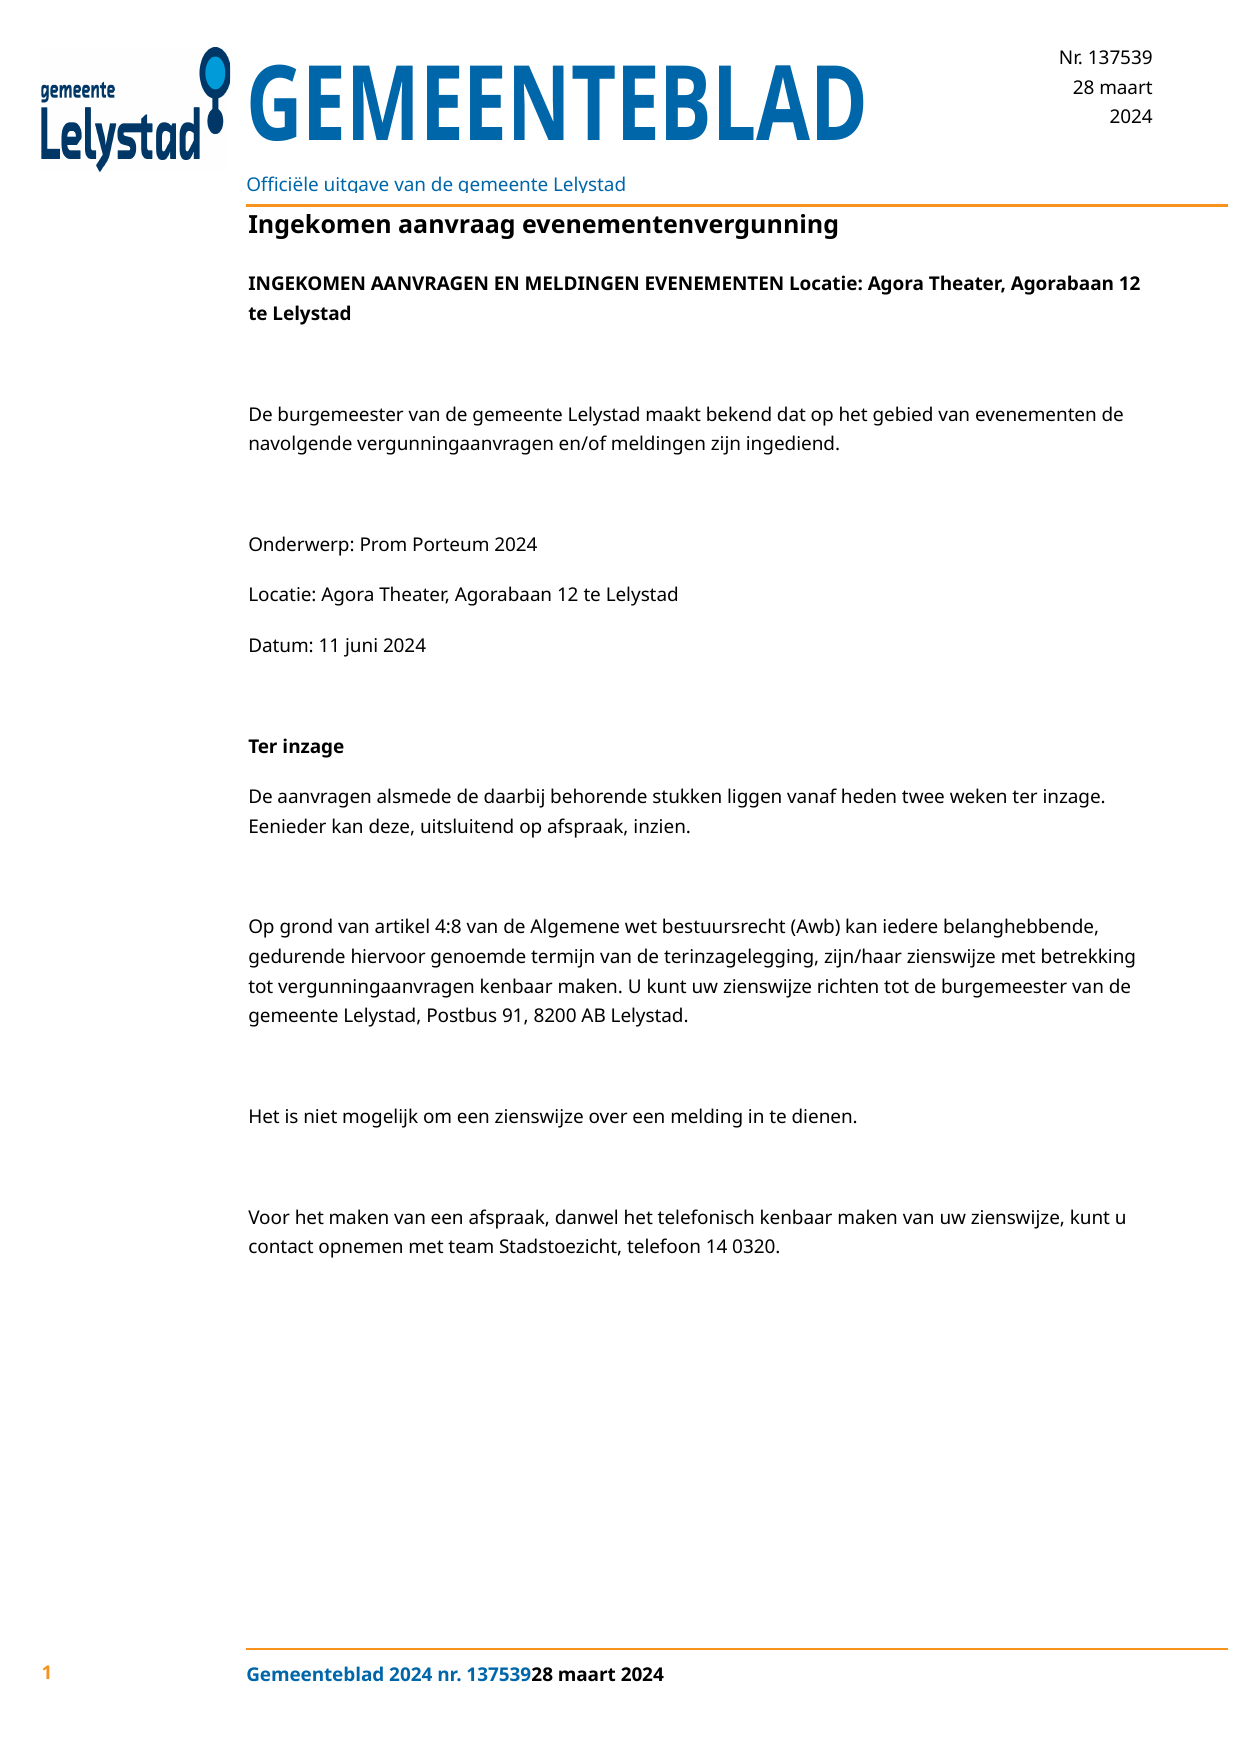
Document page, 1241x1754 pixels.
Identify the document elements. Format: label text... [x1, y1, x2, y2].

text De aanvragen alsmede de daarbij behorende stukken liggen vanaf heden twee weken ter inzage. Eenieder kan deze, uitsluitend op afspraak, inzien. [248, 783, 1152, 838]
text De burgemeester van de gemeente Lelystad maakt bekend dat op het gebied van evenementen de navolgende vergunningaanvragen en/of meldingen zijn ingediend. [248, 401, 1152, 456]
text Voor het maken van een afspraak, danwel het telefonisch kenbaar maken van uw zienswijze, kunt u contact opnemen met team Stadstoezicht, telefoon 14 0320. [248, 1204, 1152, 1259]
text Op grond van artikel 4:8 van de Algemene wet bestuursrecht (Awb) kan iedere belanghebbende, gedurende hiervoor genoemde termijn van de terinzagelegging, zijn/haar zienswijze met betrekking tot vergunningaanvragen kenbaar maken. U kunt uw zienswijze richten tot de burgemeester van de gemeente Lelystad, Postbus 91, 8200 AB Lelystad. [248, 914, 1152, 1028]
text Locatie: Agora Theater, Agorabaan 12 te Lelystad [248, 582, 1152, 607]
text Het is niet mogelijk om een zienswijze over een melding in te dienen. [248, 1103, 1152, 1129]
text INGEKOMEN AANVRAGEN EN MELDINGEN EVENEMENTEN Locatie: Agora Theater, Agorabaan 12 te Lelystad [248, 270, 1152, 326]
text Ingekomen aanvraag evenementenvergunning [248, 207, 1152, 241]
text Datum: 11 juni 2024 [248, 632, 1152, 658]
text Ter inzage [248, 733, 1152, 758]
text Onderwerp: Prom Porteum 2024 [248, 531, 1152, 557]
picture [41, 47, 231, 172]
